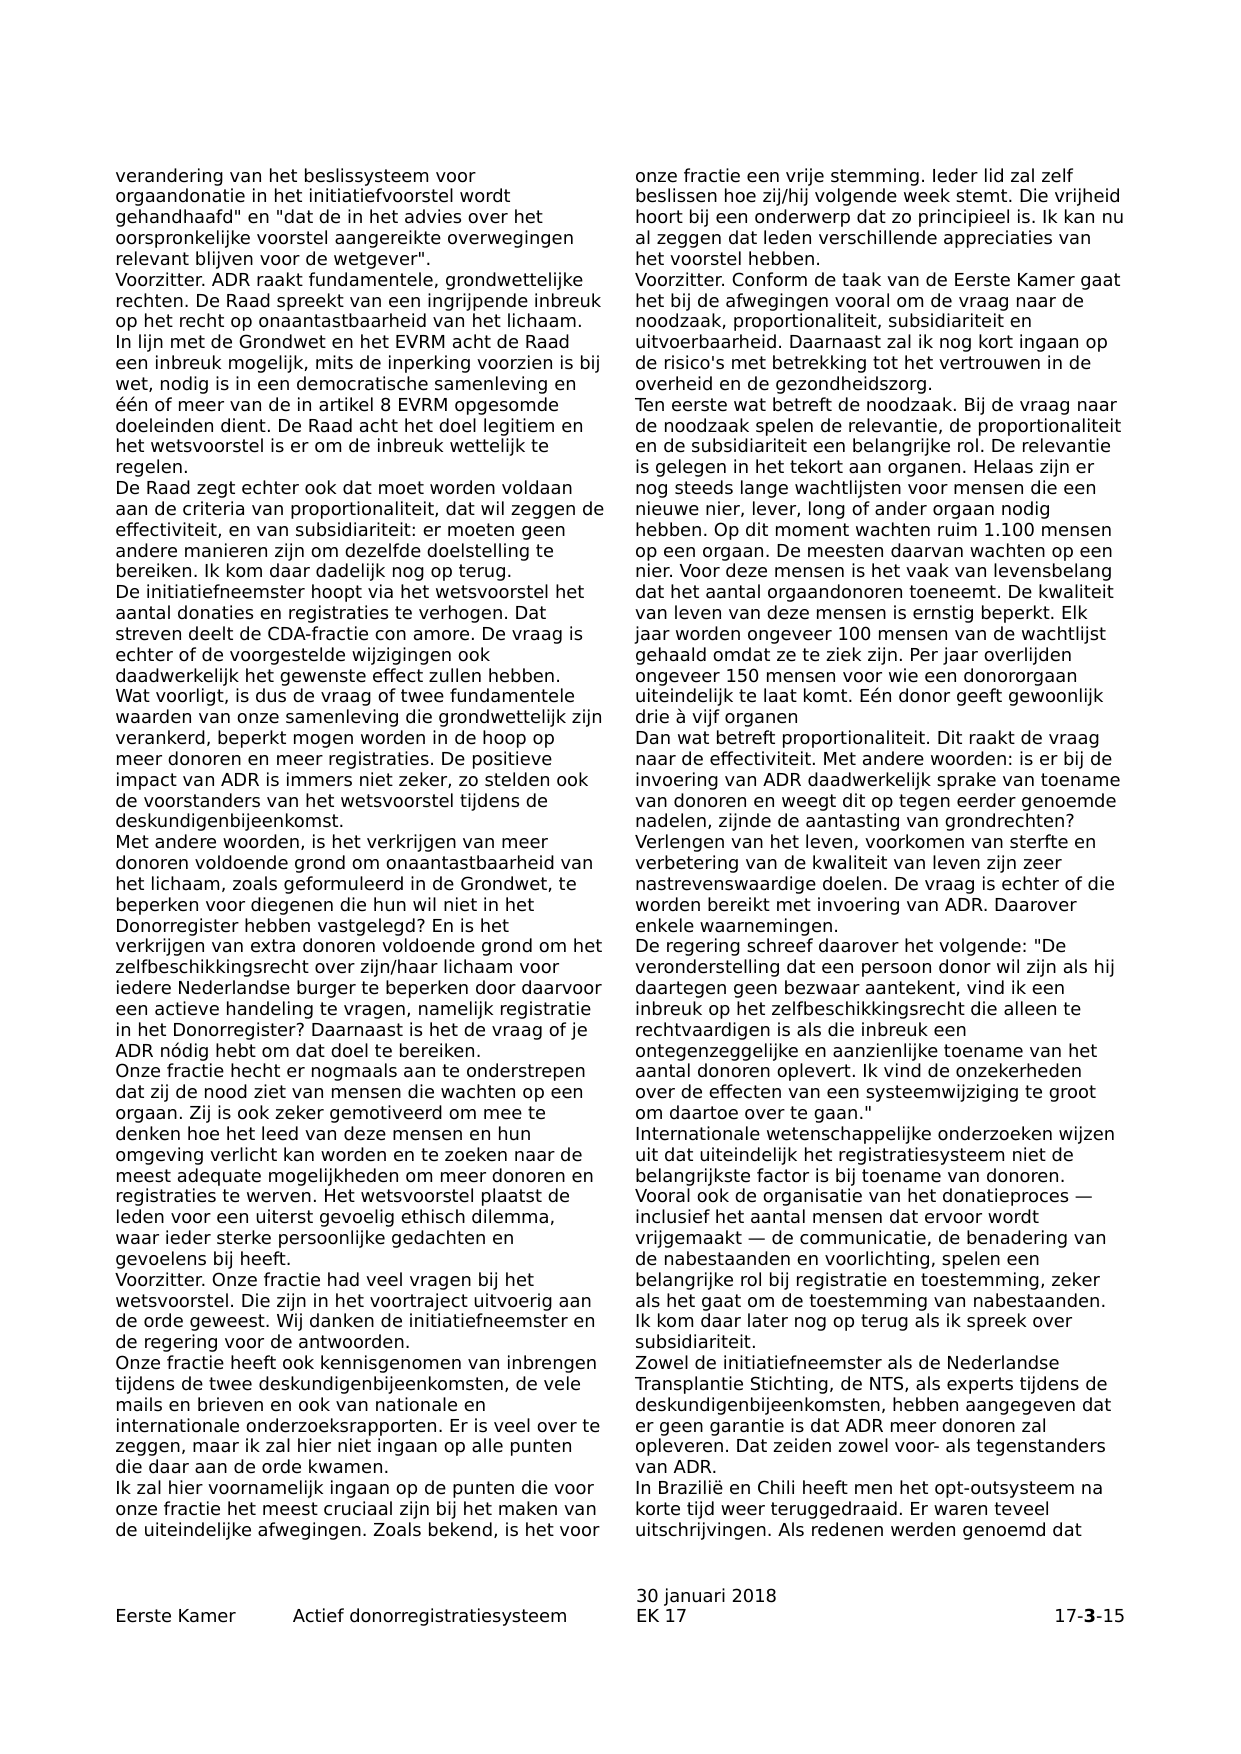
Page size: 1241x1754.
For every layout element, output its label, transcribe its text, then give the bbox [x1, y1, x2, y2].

text Voorzitter. Conform de taak van de Eerste Kamer gaat het bij de afwegingen vooral om de vraag naar de noodzaak, proportionaliteit, subsidiariteit en uitvoerbaarheid. Daarnaast zal ik nog kort ingaan op de risico's met betrekking tot het vertrouwen in de overheid en de gezondheidszorg. [635, 269, 1125, 394]
text In Brazilië en Chili heeft men het opt-outsysteem na korte tijd weer teruggedraaid. Er waren teveel uitschrijvingen. Als redenen werden genoemd dat [635, 1478, 1125, 1540]
text Onze fractie heeft ook kennisgenomen van inbrengen tijdens de twee deskundigenbijeenkomsten, de vele mails en brieven en ook van nationale en internationale onderzoeksrapporten. Er is veel over te zeggen, maar ik zal hier niet ingaan op alle punten die daar aan de orde kwamen. [115, 1353, 605, 1478]
text Onze fractie hecht er nogmaals aan te onderstrepen dat zij de nood ziet van mensen die wachten op een orgaan. Zij is ook zeker gemotiveerd om mee te denken hoe het leed van deze mensen en hun omgeving verlicht kan worden en te zoeken naar de meest adequate mogelijkheden om meer donoren en registraties te werven. Het wetsvoorstel plaatst de leden voor een uiterst gevoelig ethisch dilemma, waar ieder sterke persoonlijke gedachten en gevoelens bij heeft. [115, 1061, 605, 1269]
text Voorzitter. Onze fractie had veel vragen bij het wetsvoorstel. Die zijn in het voortraject uitvoerig aan de orde geweest. Wij danken de initiatiefneemster en de regering voor de antwoorden. [115, 1269, 605, 1353]
text Zowel de initiatiefneemster als de Nederlandse Transplantie Stichting, de NTS, als experts tijdens de deskundigenbijeenkomsten, hebben aangegeven dat er geen garantie is dat ADR meer donoren zal opleveren. Dat zeiden zowel voor- als tegenstanders van ADR. [635, 1353, 1125, 1478]
text De regering schreef daarover het volgende: "De veronderstelling dat een persoon donor wil zijn als hij daartegen geen bezwaar aantekent, vind ik een inbreuk op het zelfbeschikkingsrecht die alleen te rechtvaardigen is als die inbreuk een ontegenzeggelijke en aanzienlijke toename van het aantal donoren oplevert. Ik vind de onzekerheden over de effecten van een systeemwijziging te groot om daartoe over te gaan." [635, 936, 1125, 1124]
text Wat voorligt, is dus de vraag of twee fundamentele waarden van onze samenleving die grondwettelijk zijn verankerd, beperkt mogen worden in de hoop op meer donoren en meer registraties. De positieve impact van ADR is immers niet zeker, zo stelden ook de voorstanders van het wetsvoorstel tijdens de deskundigenbijeenkomst. [115, 686, 605, 832]
text Verlengen van het leven, voorkomen van sterfte en verbetering van de kwaliteit van leven zijn zeer nastrevenswaardige doelen. De vraag is echter of die worden bereikt met invoering van ADR. Daarover enkele waarnemingen. [635, 832, 1125, 936]
text verandering van het beslissysteem voor orgaandonatie in het initiatiefvoorstel wordt gehandhaafd" en "dat de in het advies over het oorspronkelijke voorstel aangereikte overwegingen relevant blijven voor de wetgever". [115, 165, 605, 269]
text Ten eerste wat betreft de noodzaak. Bij de vraag naar de noodzaak spelen de relevantie, de proportionaliteit en de subsidiariteit een belangrijke rol. De relevantie is gelegen in het tekort aan organen. Helaas zijn er nog steeds lange wachtlijsten voor mensen die een nieuwe nier, lever, long of ander orgaan nodig hebben. Op dit moment wachten ruim 1.100 mensen op een orgaan. De meesten daarvan wachten op een nier. Voor deze mensen is het vaak van levensbelang dat het aantal orgaandonoren toeneemt. De kwaliteit van leven van deze mensen is ernstig beperkt. Elk jaar worden ongeveer 100 mensen van de wachtlijst gehaald omdat ze te ziek zijn. Per jaar overlijden ongeveer 150 mensen voor wie een donororgaan uiteindelijk te laat komt. Eén donor geeft gewoonlijk drie à vijf organen [635, 394, 1125, 728]
text Ik zal hier voornamelijk ingaan op de punten die voor onze fractie het meest cruciaal zijn bij het maken van de uiteindelijke afwegingen. Zoals bekend, is het voor [115, 1478, 605, 1540]
text De Raad zegt echter ook dat moet worden voldaan aan de criteria van proportionaliteit, dat wil zeggen de effectiviteit, en van subsidiariteit: er moeten geen andere manieren zijn om dezelfde doelstelling te bereiken. Ik kom daar dadelijk nog op terug. [115, 478, 605, 582]
text onze fractie een vrije stemming. Ieder lid zal zelf beslissen hoe zij/hij volgende week stemt. Die vrijheid hoort bij een onderwerp dat zo principieel is. Ik kan nu al zeggen dat leden verschillende appreciaties van het voorstel hebben. [635, 165, 1125, 269]
text Met andere woorden, is het verkrijgen van meer donoren voldoende grond om onaantastbaarheid van het lichaam, zoals geformuleerd in de Grondwet, te beperken voor diegenen die hun wil niet in het Donorregister hebben vastgelegd? En is het verkrijgen van extra donoren voldoende grond om het zelfbeschikkingsrecht over zijn/haar lichaam voor iedere Nederlandse burger te beperken door daarvoor een actieve handeling te vragen, namelijk registratie in het Donorregister? Daarnaast is het de vraag of je ADR nódig hebt om dat doel te bereiken. [115, 832, 605, 1061]
text Dan wat betreft proportionaliteit. Dit raakt de vraag naar de effectiviteit. Met andere woorden: is er bij de invoering van ADR daadwerkelijk sprake van toename van donoren en weegt dit op tegen eerder genoemde nadelen, zijnde de aantasting van grondrechten? [635, 728, 1125, 832]
text Voorzitter. ADR raakt fundamentele, grondwettelijke rechten. De Raad spreekt van een ingrijpende inbreuk op het recht op onaantastbaarheid van het lichaam. In lijn met de Grondwet en het EVRM acht de Raad een inbreuk mogelijk, mits de inperking voorzien is bij wet, nodig is in een democratische samenleving en één of meer van de in artikel 8 EVRM opgesomde doeleinden dient. De Raad acht het doel legitiem en het wetsvoorstel is er om de inbreuk wettelijk te regelen. [115, 269, 605, 478]
text Internationale wetenschappelijke onderzoeken wijzen uit dat uiteindelijk het registratiesysteem niet de belangrijkste factor is bij toename van donoren. Vooral ook de organisatie van het donatieproces — inclusief het aantal mensen dat ervoor wordt vrijgemaakt — de communicatie, de benadering van de nabestaanden en voorlichting, spelen een belangrijke rol bij registratie en toestemming, zeker als het gaat om de toestemming van nabestaanden. Ik kom daar later nog op terug als ik spreek over subsidiariteit. [635, 1124, 1125, 1353]
text De initiatiefneemster hoopt via het wetsvoorstel het aantal donaties en registraties te verhogen. Dat streven deelt de CDA-fractie con amore. De vraag is echter of de voorgestelde wijzigingen ook daadwerkelijk het gewenste effect zullen hebben. [115, 582, 605, 686]
